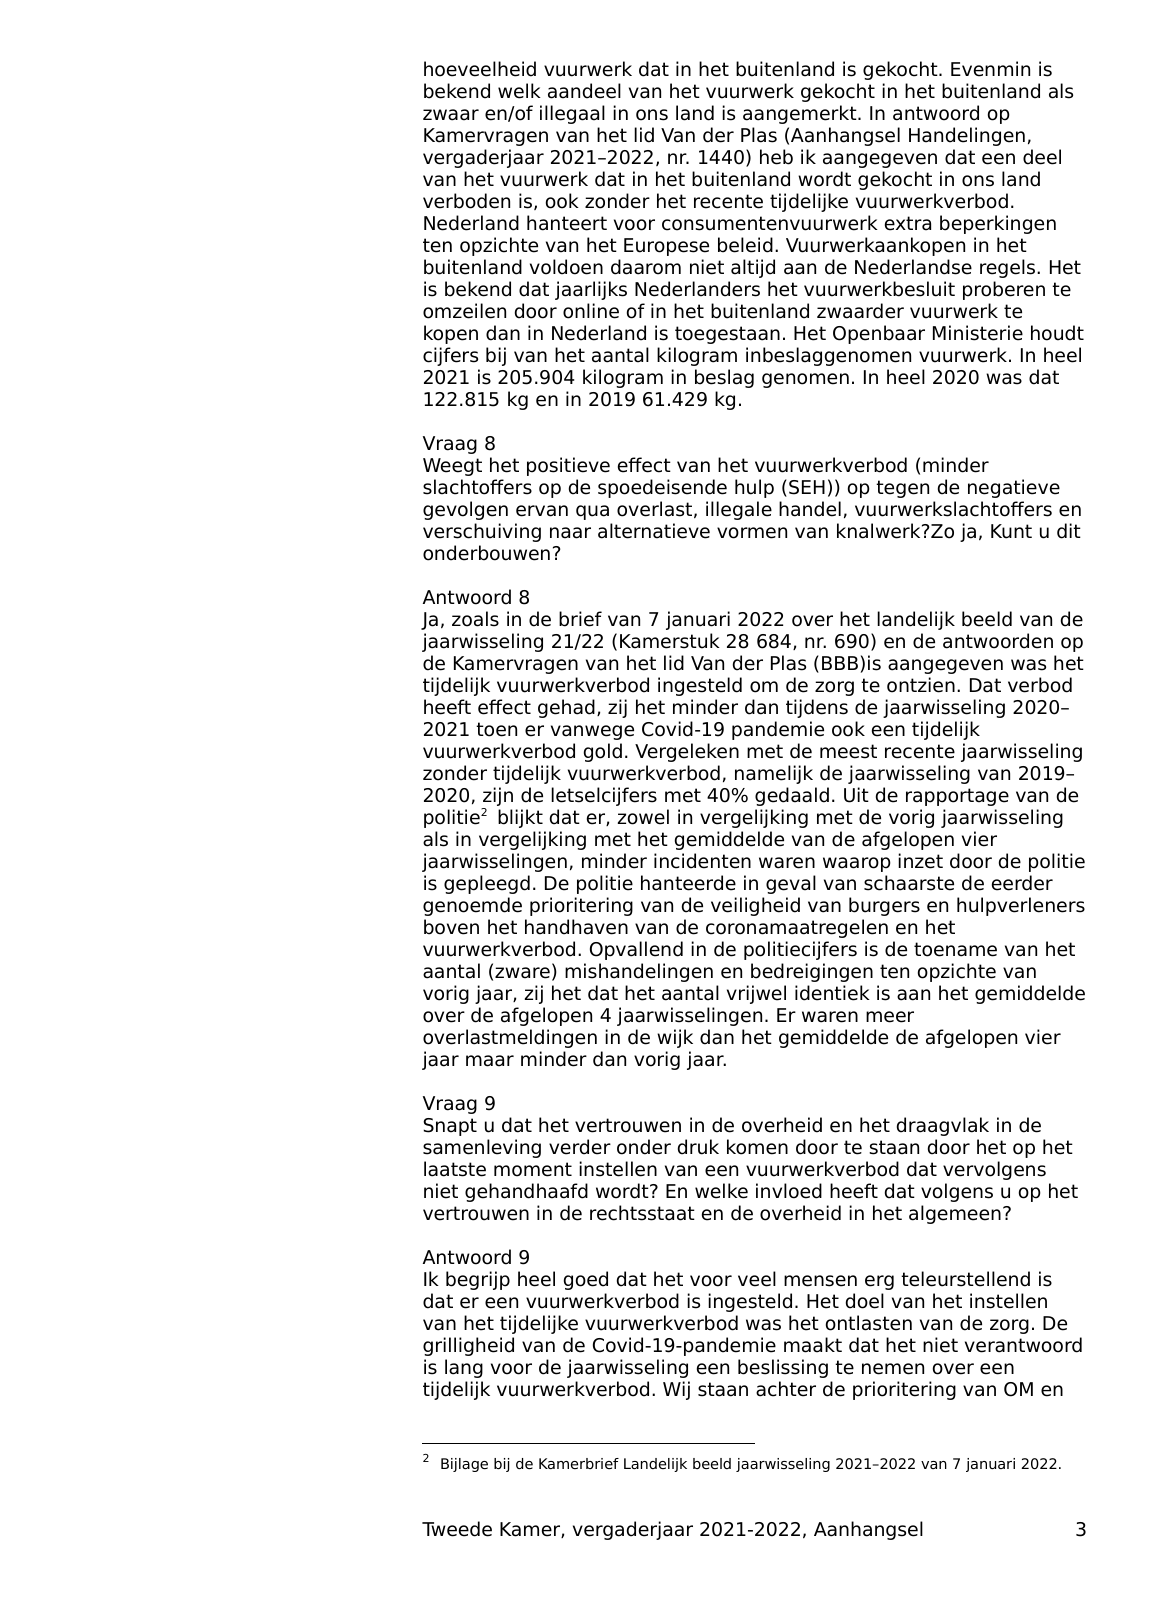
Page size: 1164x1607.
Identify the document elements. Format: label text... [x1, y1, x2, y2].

text Vraag 9 [422, 1093, 1087, 1115]
text Snapt u dat het vertrouwen in de overheid en het draagvlak in de samenleving verder onder druk komen door te staan door het op het laatste moment instellen van een vuurwerkverbod dat vervolgens niet gehandhaafd wordt? En welke invloed heeft dat volgens u op het vertrouwen in de rechtsstaat en de overheid in het algemeen? [422, 1115, 1087, 1224]
text Weegt het positieve effect van het vuurwerkverbod (minder slachtoffers op de spoedeisende hulp (SEH)) op tegen de negatieve gevolgen ervan qua overlast, illegale handel, vuurwerkslachtoffers en verschuiving naar alternatieve vormen van knalwerk?Zo ja, Kunt u dit onderbouwen? [422, 455, 1087, 565]
text Bijlage bij de Kamerbrief Landelijk beeld jaarwisseling 2021–2022 van 7 januari 2022. [422, 1452, 1087, 1474]
text Antwoord 9 [422, 1247, 1087, 1269]
text Ja, zoals in de brief van 7 januari 2022 over het landelijk beeld van de jaarwisseling 21/22 (Kamerstuk 28 684, nr. 690) en de antwoorden op de Kamervragen van het lid Van der Plas (BBB)is aangegeven was het tijdelijk vuurwerkverbod ingesteld om de zorg te ontzien. Dat verbod heeft effect gehad, zij het minder dan tijdens de jaarwisseling 2020–2021 toen er vanwege Covid-19 pandemie ook een tijdelijk vuurwerkverbod gold. Vergeleken met de meest recente jaarwisseling zonder tijdelijk vuurwerkverbod, namelijk de jaarwisseling van 2019–2020, zijn de letselcijfers met 40% gedaald. Uit de rapportage van de politie blijkt dat er, zowel in vergelijking met de vorig jaarwisseling als in vergelijking met het gemiddelde van de afgelopen vier jaarwisselingen, minder incidenten waren waarop inzet door de politie is gepleegd. De politie hanteerde in geval van schaarste de eerder genoemde prioritering van de veiligheid van burgers en hulpverleners boven het handhaven van de coronamaatregelen en het vuurwerkverbod. Opvallend in de politiecijfers is de toename van het aantal (zware) mishandelingen en bedreigingen ten opzichte van vorig jaar, zij het dat het aantal vrijwel identiek is aan het gemiddelde over de afgelopen 4 jaarwisselingen. Er waren meer overlastmeldingen in de wijk dan het gemiddelde de afgelopen vier jaar maar minder dan vorig jaar. [422, 609, 1087, 1071]
text Vraag 8 [422, 433, 1087, 455]
text Ik begrijp heel goed dat het voor veel mensen erg teleurstellend is dat er een vuurwerkverbod is ingesteld. Het doel van het instellen van het tijdelijke vuurwerkverbod was het ontlasten van de zorg. De grilligheid van de Covid-19-pandemie maakt dat het niet verantwoord is lang voor de jaarwisseling een beslissing te nemen over een tijdelijk vuurwerkverbod. Wij staan achter de prioritering van OM en [422, 1269, 1087, 1401]
text hoeveelheid vuurwerk dat in het buitenland is gekocht. Evenmin is bekend welk aandeel van het vuurwerk gekocht in het buitenland als zwaar en/of illegaal in ons land is aangemerkt. In antwoord op Kamervragen van het lid Van der Plas (Aanhangsel Handelingen, vergaderjaar 2021–2022, nr. 1440) heb ik aangegeven dat een deel van het vuurwerk dat in het buitenland wordt gekocht in ons land verboden is, ook zonder het recente tijdelijke vuurwerkverbod. Nederland hanteert voor consumentenvuurwerk extra beperkingen ten opzichte van het Europese beleid. Vuurwerkaankopen in het buitenland voldoen daarom niet altijd aan de Nederlandse regels. Het is bekend dat jaarlijks Nederlanders het vuurwerkbesluit proberen te omzeilen door online of in het buitenland zwaarder vuurwerk te kopen dan in Nederland is toegestaan. Het Openbaar Ministerie houdt cijfers bij van het aantal kilogram inbeslaggenomen vuurwerk. In heel 2021 is 205.904 kilogram in beslag genomen. In heel 2020 was dat 122.815 kg en in 2019 61.429 kg. [422, 59, 1087, 411]
text Antwoord 8 [422, 587, 1087, 609]
